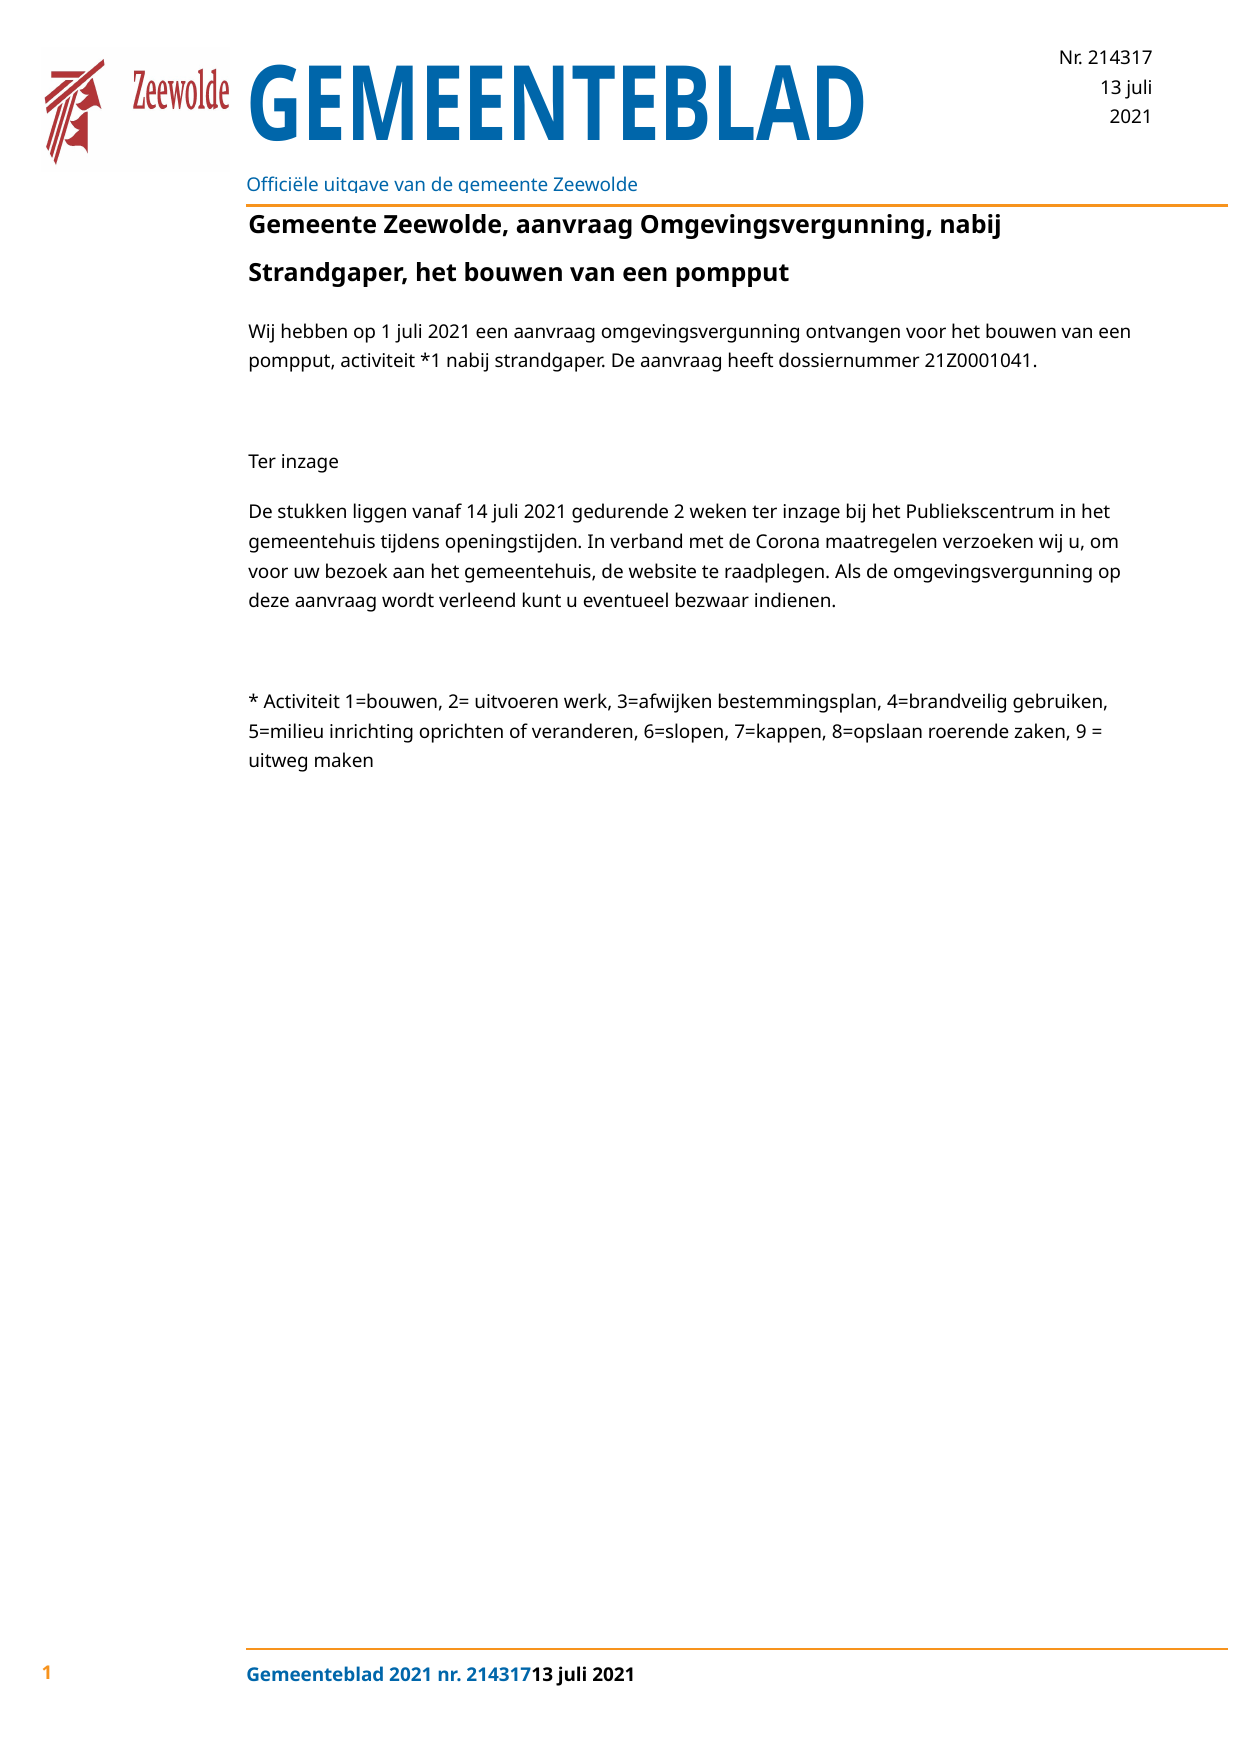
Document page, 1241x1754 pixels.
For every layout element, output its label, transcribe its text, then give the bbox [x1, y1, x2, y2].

text Wij hebben op 1 juli 2021 een aanvraag omgevingsvergunning ontvangen voor het bouwen van een pompput, activiteit *1 nabij strandgaper. De aanvraag heeft dossiernummer 21Z0001041. [248, 318, 1152, 373]
text De stukken liggen vanaf 14 juli 2021 gedurende 2 weken ter inzage bij het Publiekscentrum in het gemeentehuis tijdens openingstijden. In verband met de Corona maatregelen verzoeken wij u, om voor uw bezoek aan het gemeentehuis, de website te raadplegen. Als de omgevingsvergunning op deze aanvraag wordt verleend kunt u eventueel bezwaar indienen. [248, 499, 1152, 613]
text * Activiteit 1=bouwen, 2= uitvoeren werk, 3=afwijken bestemmingsplan, 4=brandveilig gebruiken, 5=milieu inrichting oprichten of veranderen, 6=slopen, 7=kappen, 8=opslaan roerende zaken, 9 = uitweg maken [248, 688, 1152, 773]
picture [41, 47, 231, 172]
text Ter inzage [248, 448, 1152, 474]
text Gemeente Zeewolde, aanvraag Omgevingsvergunning, nabij Strandgaper, het bouwen van een pompput [248, 207, 1152, 288]
